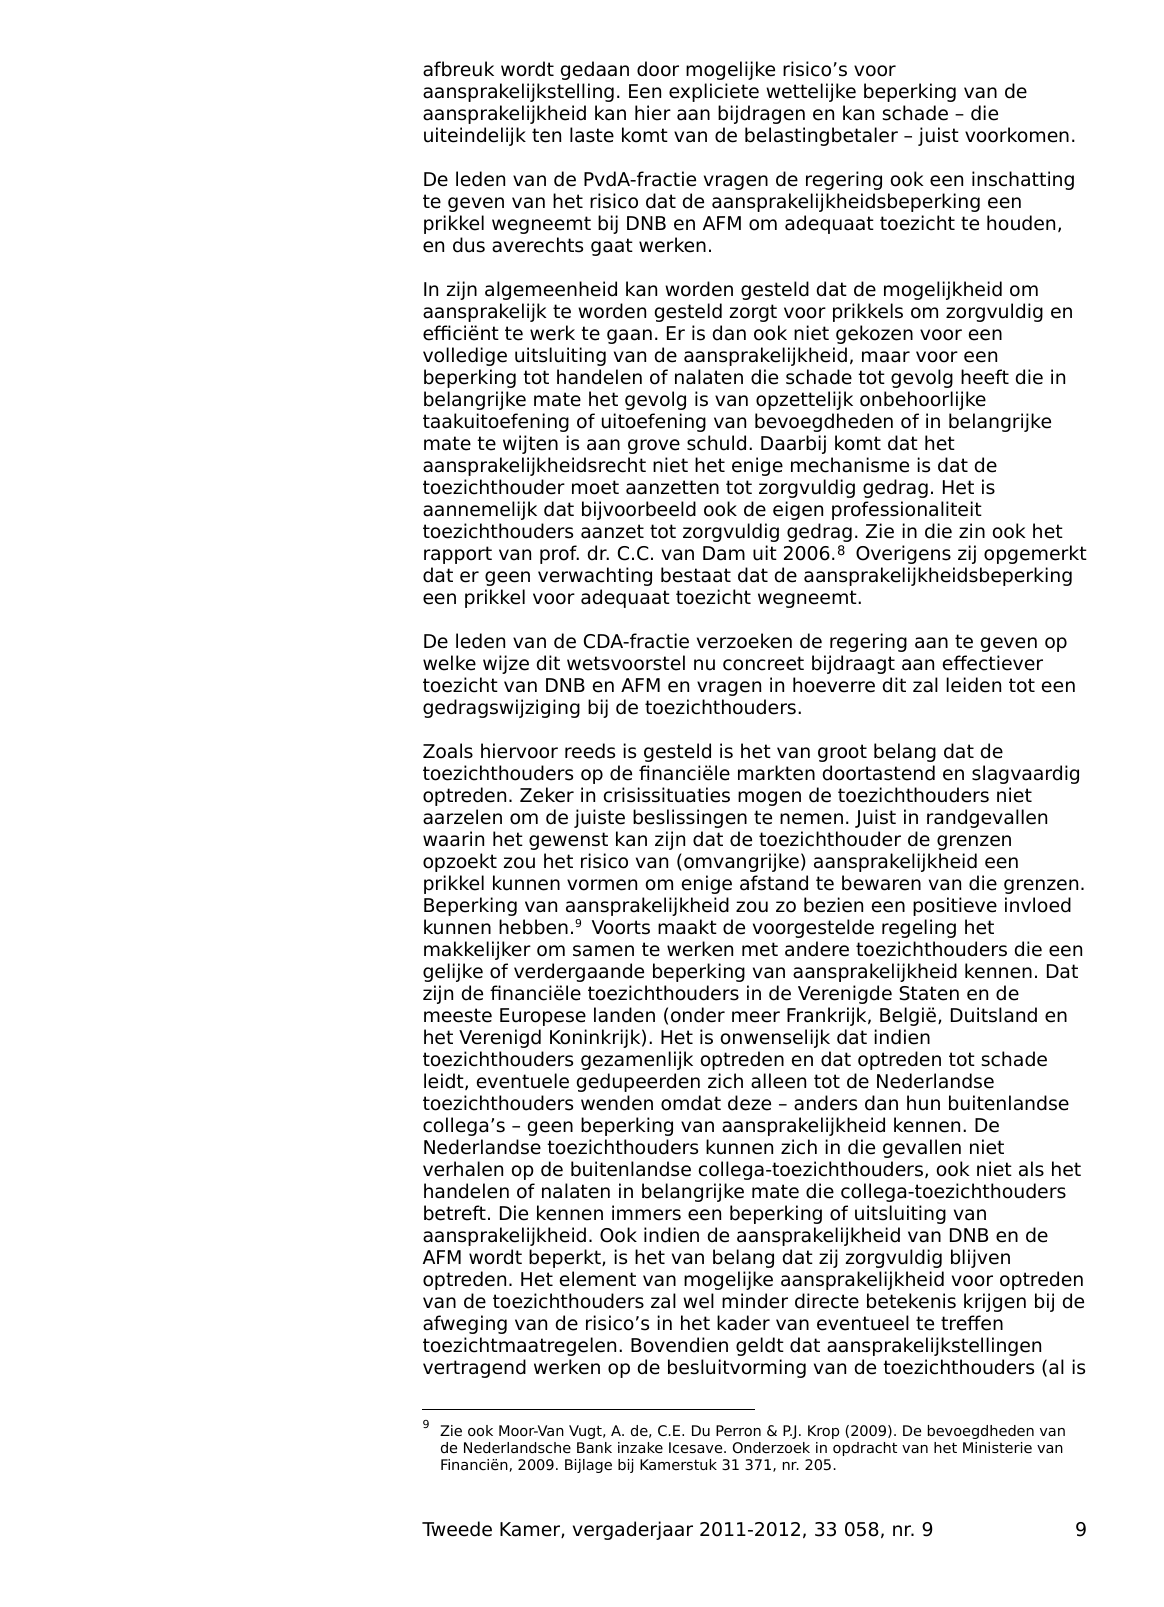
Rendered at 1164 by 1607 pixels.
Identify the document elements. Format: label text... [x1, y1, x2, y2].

text afbreuk wordt gedaan door mogelijke risico’s voor aansprakelijkstelling. Een expliciete wettelijke beperking van de aansprakelijkheid kan hier aan bijdragen en kan schade – die uiteindelijk ten laste komt van de belastingbetaler – juist voorkomen. [422, 59, 1087, 147]
text Zie ook Moor-Van Vugt, A. de, C.E. Du Perron & P.J. Krop (2009). De bevoegdheden van de Nederlandsche Bank inzake Icesave. Onderzoek in opdracht van het Ministerie van Financiën, 2009. Bijlage bij Kamerstuk 31 371, nr. 205. [422, 1418, 1087, 1474]
text Zoals hiervoor reeds is gesteld is het van groot belang dat de toezichthouders op de financiële markten doortastend en slagvaardig optreden. Zeker in crisissituaties mogen de toezichthouders niet aarzelen om de juiste beslissingen te nemen. Juist in randgevallen waarin het gewenst kan zijn dat de toezichthouder de grenzen opzoekt zou het risico van (omvangrijke) aansprakelijkheid een prikkel kunnen vormen om enige afstand te bewaren van die grenzen. Beperking van aansprakelijkheid zou zo bezien een positieve invloed kunnen hebben. Voorts maakt de voorgestelde regeling het makkelijker om samen te werken met andere toezichthouders die een gelijke of verdergaande beperking van aansprakelijkheid kennen. Dat zijn de financiële toezichthouders in de Verenigde Staten en de meeste Europese landen (onder meer Frankrijk, België, Duitsland en het Verenigd Koninkrijk). Het is onwenselijk dat indien toezichthouders gezamenlijk optreden en dat optreden tot schade leidt, eventuele gedupeerden zich alleen tot de Nederlandse toezichthouders wenden omdat deze – anders dan hun buitenlandse collega’s – geen beperking van aansprakelijkheid kennen. De Nederlandse toezichthouders kunnen zich in die gevallen niet verhalen op de buitenlandse collega-toezichthouders, ook niet als het handelen of nalaten in belangrijke mate die collega-toezichthouders betreft. Die kennen immers een beperking of uitsluiting van aansprakelijkheid. Ook indien de aansprakelijkheid van DNB en de AFM wordt beperkt, is het van belang dat zij zorgvuldig blijven optreden. Het element van mogelijke aansprakelijkheid voor optreden van de toezichthouders zal wel minder directe betekenis krijgen bij de afweging van de risico’s in het kader van eventueel te treffen toezichtmaatregelen. Bovendien geldt dat aansprakelijkstellingen vertragend werken op de besluitvorming van de toezichthouders (al is [422, 741, 1087, 1379]
text In zijn algemeenheid kan worden gesteld dat de mogelijkheid om aansprakelijk te worden gesteld zorgt voor prikkels om zorgvuldig en efficiënt te werk te gaan. Er is dan ook niet gekozen voor een volledige uitsluiting van de aansprakelijkheid, maar voor een beperking tot handelen of nalaten die schade tot gevolg heeft die in belangrijke mate het gevolg is van opzettelijk onbehoorlijke taakuitoefening of uitoefening van bevoegdheden of in belangrijke mate te wijten is aan grove schuld. Daarbij komt dat het aansprakelijkheidsrecht niet het enige mechanisme is dat de toezichthouder moet aanzetten tot zorgvuldig gedrag. Het is aannemelijk dat bijvoorbeeld ook de eigen professionaliteit toezichthouders aanzet tot zorgvuldig gedrag. Zie in die zin ook het rapport van prof. dr. C.C. van Dam uit 2006.8 Overigens zij opgemerkt dat er geen verwachting bestaat dat de aansprakelijkheidsbeperking een prikkel voor adequaat toezicht wegneemt. [422, 279, 1087, 609]
text De leden van de PvdA-fractie vragen de regering ook een inschatting te geven van het risico dat de aansprakelijkheidsbeperking een prikkel wegneemt bij DNB en AFM om adequaat toezicht te houden, en dus averechts gaat werken. [422, 169, 1087, 257]
text De leden van de CDA-fractie verzoeken de regering aan te geven op welke wijze dit wetsvoorstel nu concreet bijdraagt aan effectiever toezicht van DNB en AFM en vragen in hoeverre dit zal leiden tot een gedragswijziging bij de toezichthouders. [422, 631, 1087, 719]
